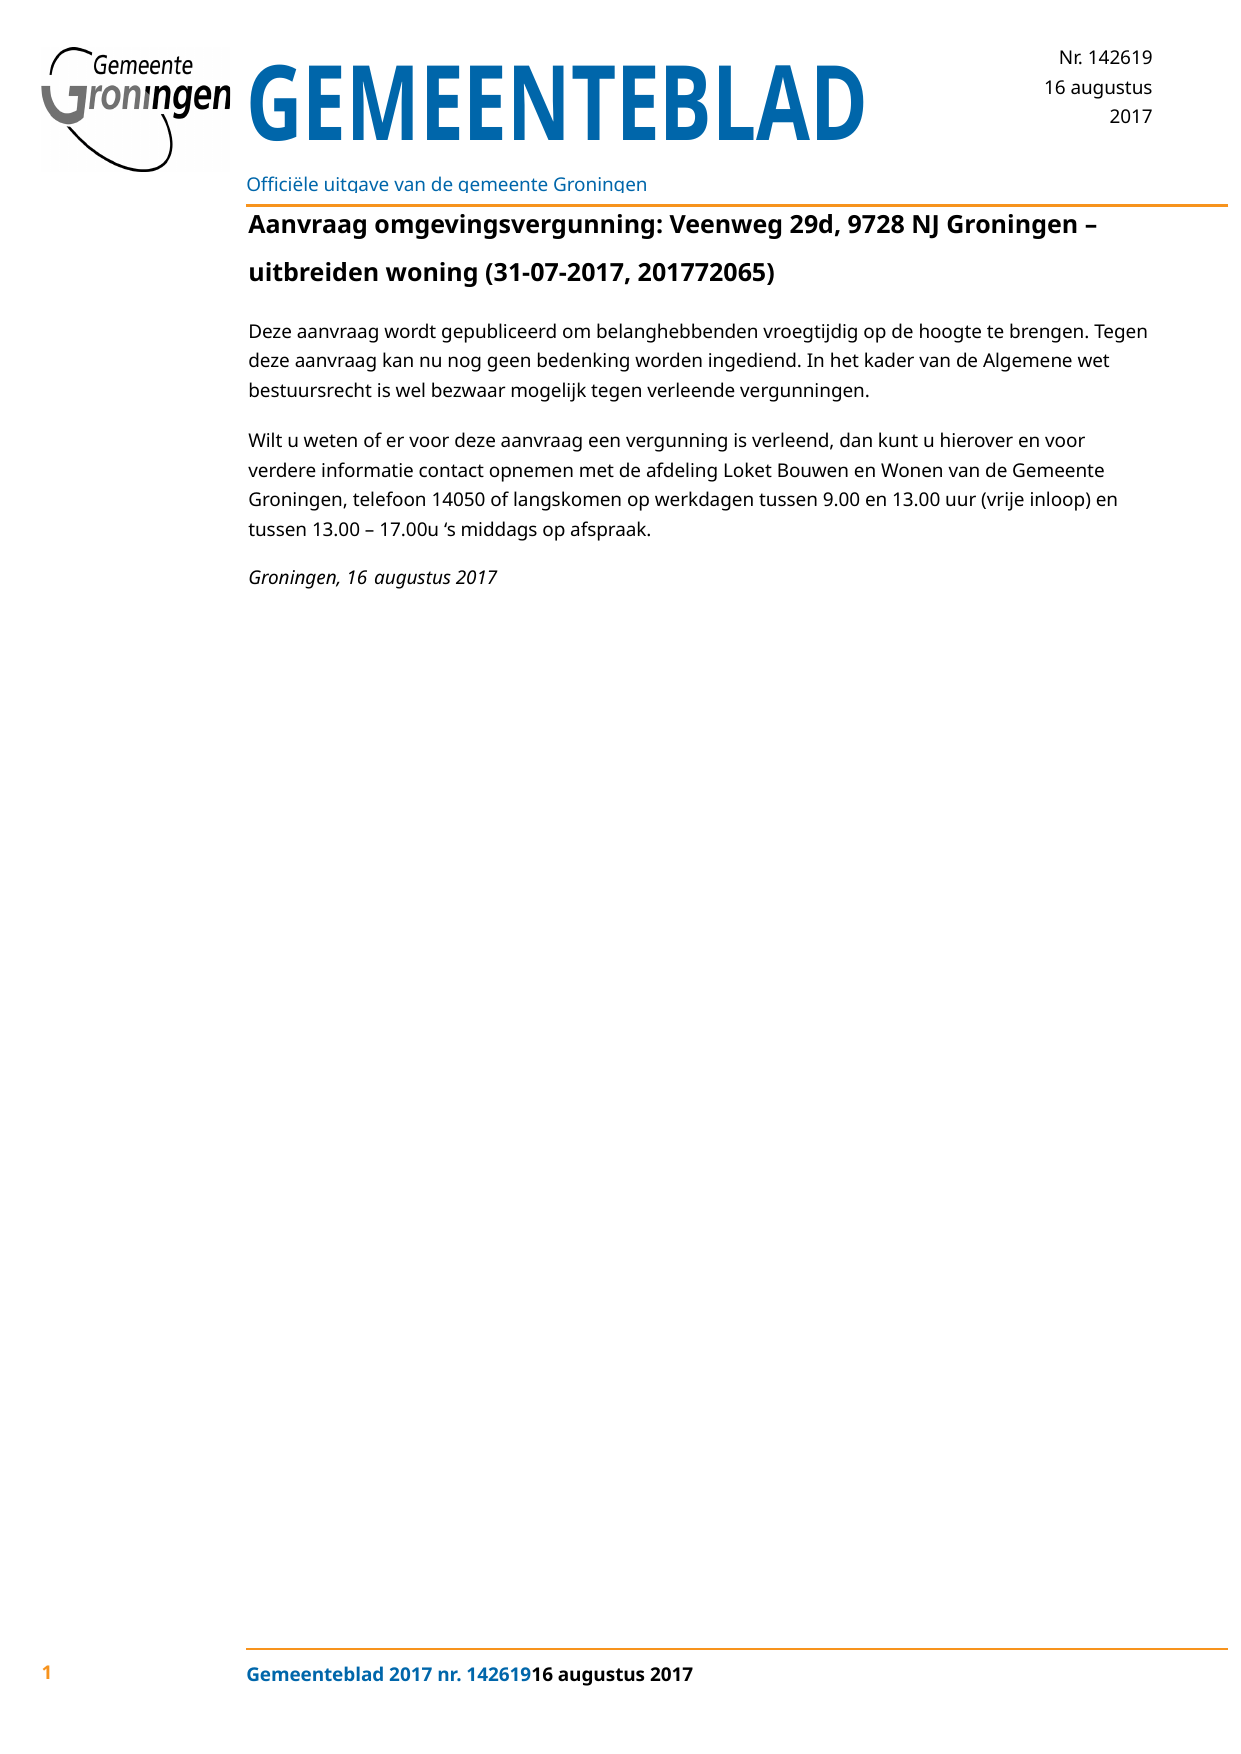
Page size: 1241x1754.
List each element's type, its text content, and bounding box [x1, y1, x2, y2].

text Deze aanvraag wordt gepubliceerd om belanghebbenden vroegtijdig op de hoogte te brengen. Tegen deze aanvraag kan nu nog geen bedenking worden ingediend. In het kader van de Algemene wet bestuursrecht is wel bezwaar mogelijk tegen verleende vergunningen. [248, 318, 1152, 403]
text Groningen, 16 augustus 2017 [248, 564, 1152, 590]
text Aanvraag omgevingsvergunning: Veenweg 29d, 9728 NJ Groningen – uitbreiden woning (31-07-2017, 201772065) [248, 207, 1152, 288]
text Wilt u weten of er voor deze aanvraag een vergunning is verleend, dan kunt u hierover en voor verdere informatie contact opnemen met de afdeling Loket Bouwen en Wonen van de Gemeente Groningen, telefoon 14050 of langskomen op werkdagen tussen 9.00 en 13.00 uur (vrije inloop) en tussen 13.00 – 17.00u ‘s middags op afspraak. [248, 427, 1152, 542]
picture [41, 47, 231, 172]
